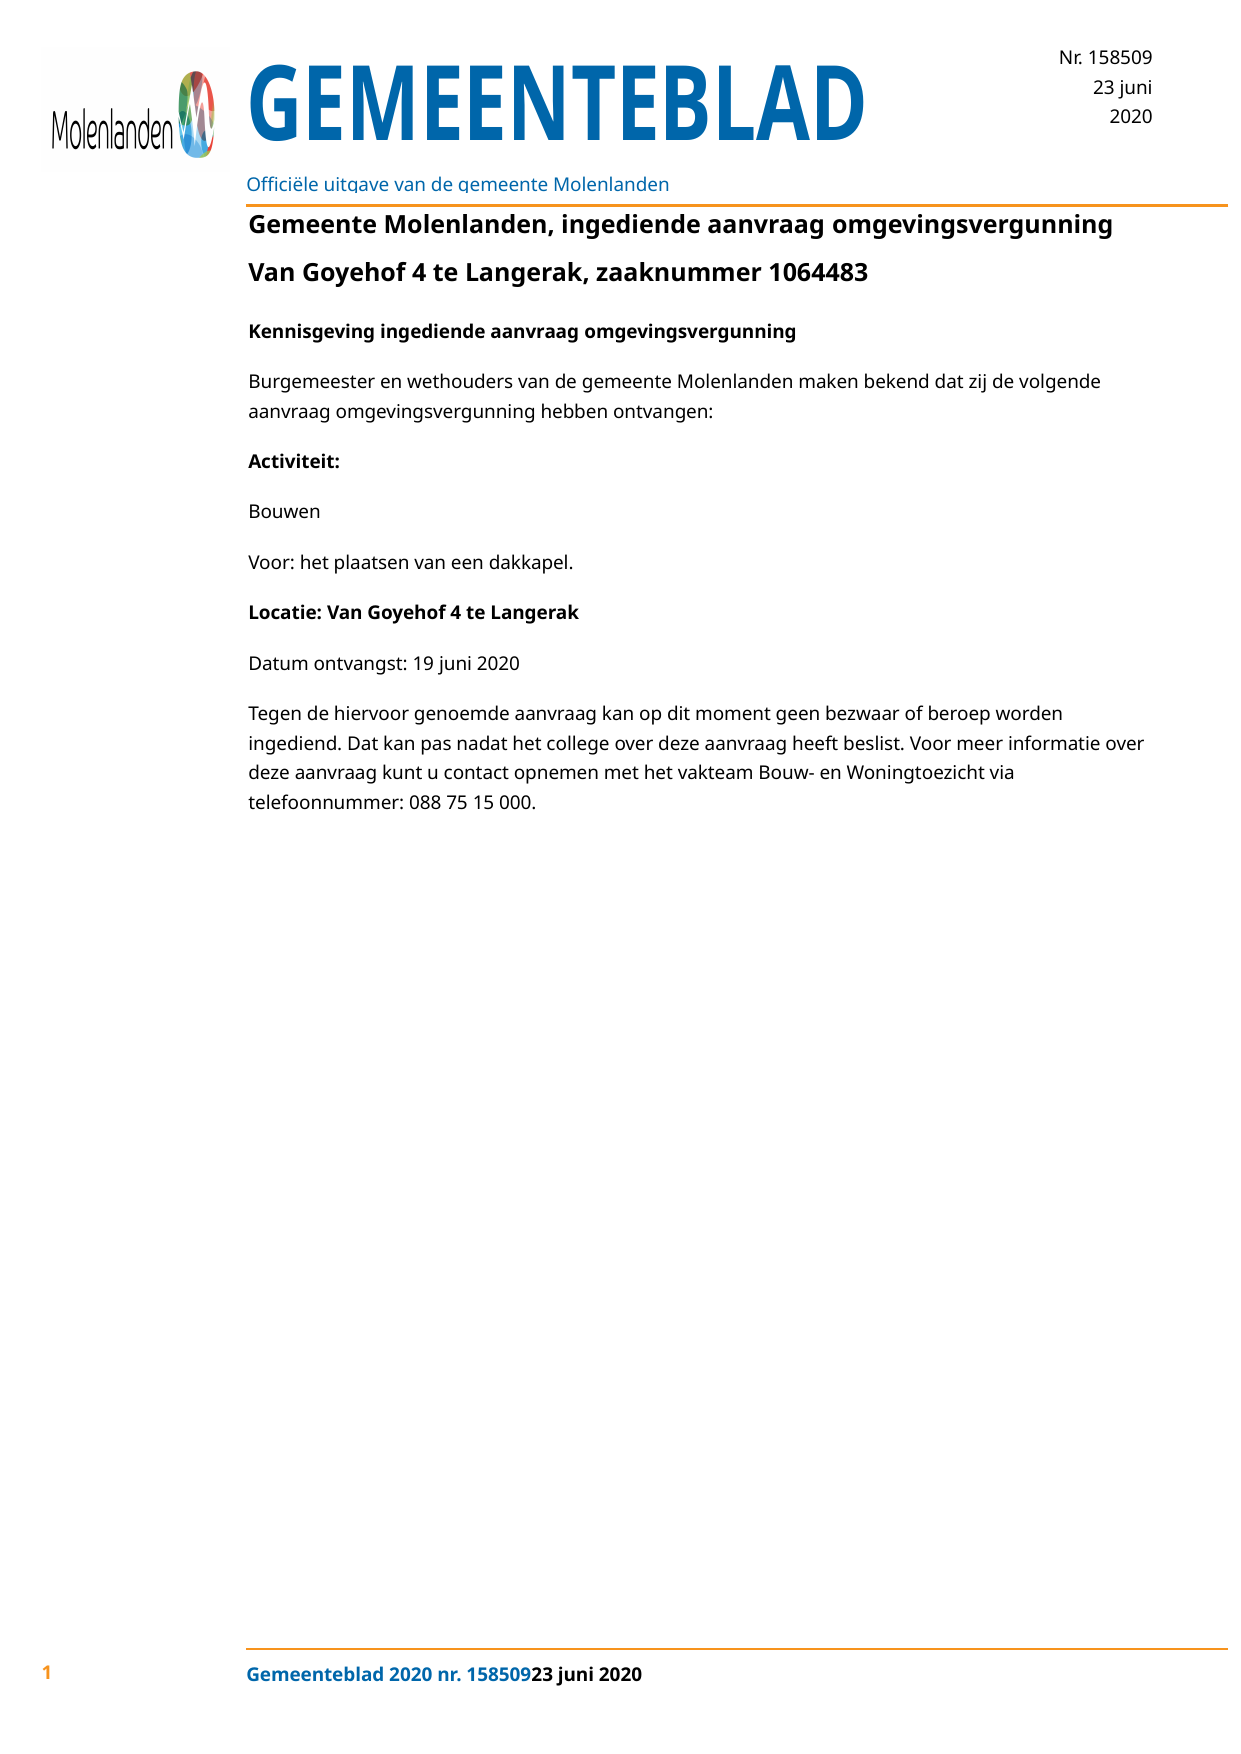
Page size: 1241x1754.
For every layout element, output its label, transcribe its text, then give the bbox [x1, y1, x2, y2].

text Voor: het plaatsen van een dakkapel. [248, 549, 1152, 575]
text Bouwen [248, 499, 1152, 524]
text Datum ontvangst: 19 juni 2020 [248, 650, 1152, 676]
text Tegen de hiervoor genoemde aanvraag kan op dit moment geen bezwaar of beroep worden ingediend. Dat kan pas nadat het college over deze aanvraag heeft beslist. Voor meer informatie over deze aanvraag kunt u contact opnemen met het vakteam Bouw- en Woningtoezicht via telefoonnummer: 088 75 15 000. [248, 700, 1152, 815]
text Kennisgeving ingediende aanvraag omgevingsvergunning [248, 318, 1152, 344]
text Gemeente Molenlanden, ingediende aanvraag omgevingsvergunning Van Goyehof 4 te Langerak, zaaknummer 1064483 [248, 207, 1152, 288]
text Activiteit: [248, 448, 1152, 474]
text Locatie: Van Goyehof 4 te Langerak [248, 599, 1152, 625]
text Burgemeester en wethouders van de gemeente Molenlanden maken bekend dat zij de volgende aanvraag omgevingsvergunning hebben ontvangen: [248, 368, 1152, 424]
picture [41, 47, 231, 172]
